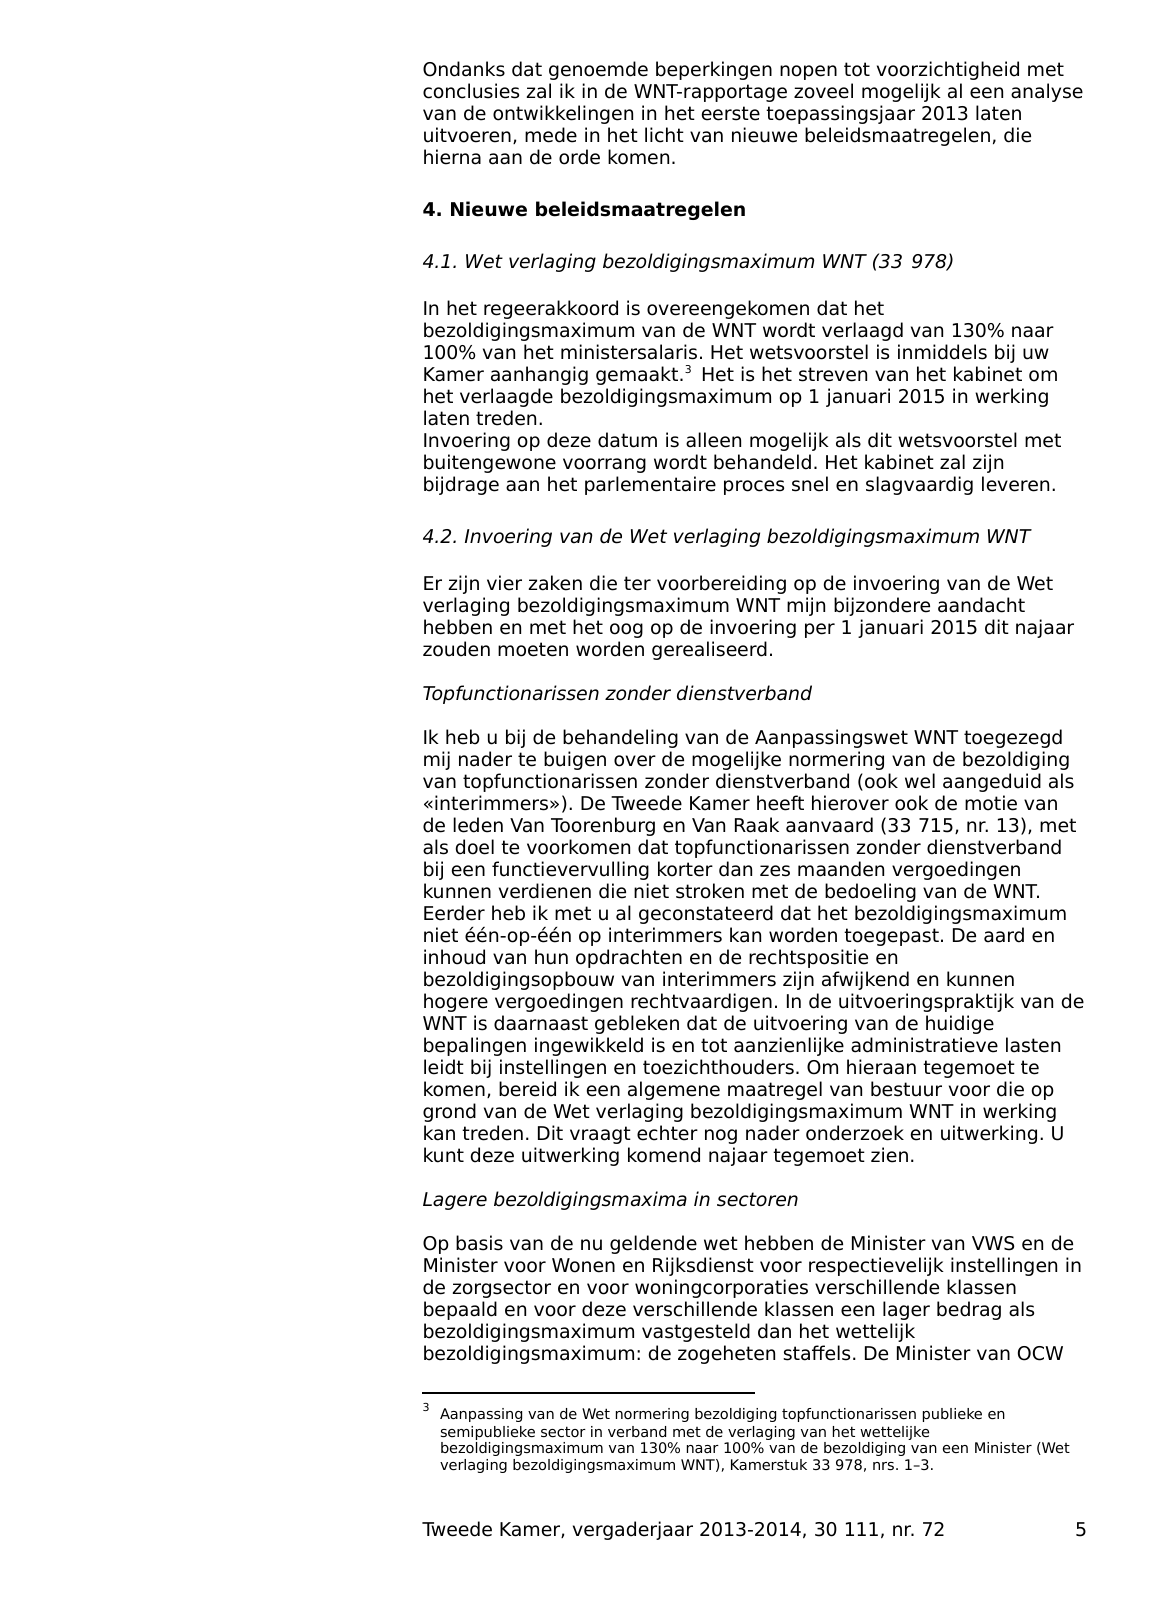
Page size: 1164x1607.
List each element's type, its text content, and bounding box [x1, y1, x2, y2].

text Ik heb u bij de behandeling van de Aanpassingswet WNT toegezegd mij nader te buigen over de mogelijke normering van de bezoldiging van topfunctionarissen zonder dienstverband (ook wel aangeduid als «interimmers»). De Tweede Kamer heeft hierover ook de motie van de leden Van Toorenburg en Van Raak aanvaard (33 715, nr. 13), met als doel te voorkomen dat topfunctionarissen zonder dienstverband bij een functievervulling korter dan zes maanden vergoedingen kunnen verdienen die niet stroken met de bedoeling van de WNT. [422, 727, 1087, 903]
text Op basis van de nu geldende wet hebben de Minister van VWS en de Minister voor Wonen en Rijksdienst voor respectievelijk instellingen in de zorgsector en voor woningcorporaties verschillende klassen bepaald en voor deze verschillende klassen een lager bedrag als bezoldigingsmaximum vastgesteld dan het wettelijk bezoldigingsmaximum: de zogeheten staffels. De Minister van OCW [422, 1233, 1087, 1365]
text Invoering op deze datum is alleen mogelijk als dit wetsvoorstel met buitengewone voorrang wordt behandeld. Het kabinet zal zijn bijdrage aan het parlementaire proces snel en slagvaardig leveren. [422, 430, 1087, 496]
subtitle 4.1. Wet verlaging bezoldigingsmaximum WNT (33 978) [422, 251, 1087, 273]
subtitle 4.2. Invoering van de Wet verlaging bezoldigingsmaximum WNT [422, 526, 1087, 548]
subtitle Topfunctionarissen zonder dienstverband [422, 683, 1087, 705]
subtitle Lagere bezoldigingsmaxima in sectoren [422, 1189, 1087, 1211]
text Aanpassing van de Wet normering bezoldiging topfunctionarissen publieke en semipublieke sector in verband met de verlaging van het wettelijke bezoldigingsmaximum van 130% naar 100% van de bezoldiging van een Minister (Wet verlaging bezoldigingsmaximum WNT), Kamerstuk 33 978, nrs. 1–3. [422, 1402, 1087, 1474]
subtitle 4. Nieuwe beleidsmaatregelen [422, 199, 1087, 221]
text In het regeerakkoord is overeengekomen dat het bezoldigingsmaximum van de WNT wordt verlaagd van 130% naar 100% van het ministersalaris. Het wetsvoorstel is inmiddels bij uw Kamer aanhangig gemaakt. Het is het streven van het kabinet om het verlaagde bezoldigingsmaximum op 1 januari 2015 in werking laten treden. [422, 298, 1087, 430]
text Er zijn vier zaken die ter voorbereiding op de invoering van de Wet verlaging bezoldigingsmaximum WNT mijn bijzondere aandacht hebben en met het oog op de invoering per 1 januari 2015 dit najaar zouden moeten worden gerealiseerd. [422, 573, 1087, 661]
text Ondanks dat genoemde beperkingen nopen tot voorzichtigheid met conclusies zal ik in de WNT-rapportage zoveel mogelijk al een analyse van de ontwikkelingen in het eerste toepassingsjaar 2013 laten uitvoeren, mede in het licht van nieuwe beleidsmaatregelen, die hierna aan de orde komen. [422, 59, 1087, 169]
text Eerder heb ik met u al geconstateerd dat het bezoldigingsmaximum niet één-op-één op interimmers kan worden toegepast. De aard en inhoud van hun opdrachten en de rechtspositie en bezoldigingsopbouw van interimmers zijn afwijkend en kunnen hogere vergoedingen rechtvaardigen. In de uitvoeringspraktijk van de WNT is daarnaast gebleken dat de uitvoering van de huidige bepalingen ingewikkeld is en tot aanzienlijke administratieve lasten leidt bij instellingen en toezichthouders. Om hieraan tegemoet te komen, bereid ik een algemene maatregel van bestuur voor die op grond van de Wet verlaging bezoldigingsmaximum WNT in werking kan treden. Dit vraagt echter nog nader onderzoek en uitwerking. U kunt deze uitwerking komend najaar tegemoet zien. [422, 903, 1087, 1167]
